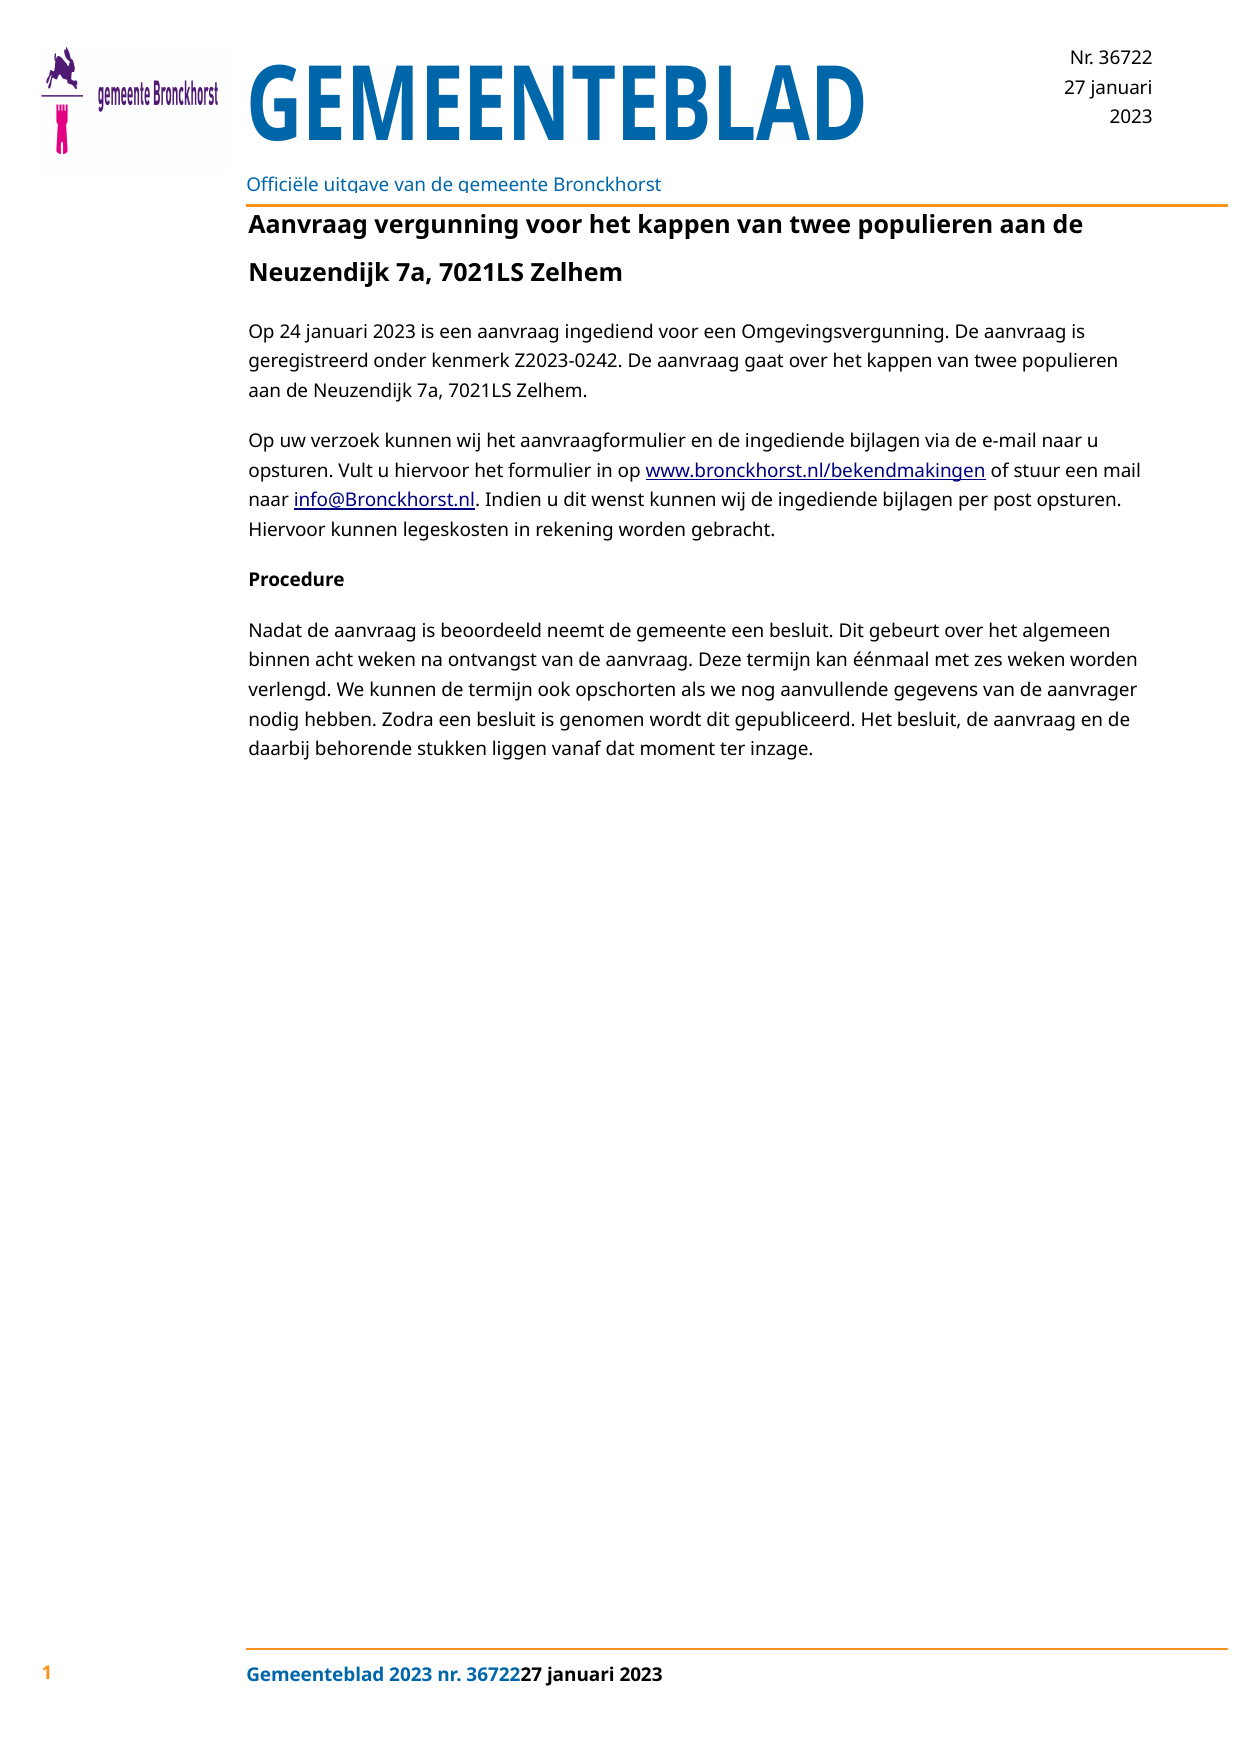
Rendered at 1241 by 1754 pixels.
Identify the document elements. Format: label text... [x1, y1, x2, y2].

text Aanvraag vergunning voor het kappen van twee populieren aan de Neuzendijk 7a, 7021LS Zelhem [248, 207, 1152, 288]
text Op 24 januari 2023 is een aanvraag ingediend voor een Omgevingsvergunning. De aanvraag is geregistreerd onder kenmerk Z2023-0242. De aanvraag gaat over het kappen van twee populieren aan de Neuzendijk 7a, 7021LS Zelhem. [248, 318, 1152, 403]
picture [41, 47, 231, 172]
text Op uw verzoek kunnen wij het aanvraagformulier en de ingediende bijlagen via de e-mail naar u opsturen. Vult u hiervoor het formulier in op www.bronckhorst.nl/bekendmakingen of stuur een mail naar info@Bronckhorst.nl. Indien u dit wenst kunnen wij de ingediende bijlagen per post opsturen. Hiervoor kunnen legeskosten in rekening worden gebracht. [248, 427, 1152, 542]
text Procedure [248, 567, 1152, 592]
text Nadat de aanvraag is beoordeeld neemt de gemeente een besluit. Dit gebeurt over het algemeen binnen acht weken na ontvangst van de aanvraag. Deze termijn kan éénmaal met zes weken worden verlengd. We kunnen de termijn ook opschorten als we nog aanvullende gegevens van de aanvrager nodig hebben. Zodra een besluit is genomen wordt dit gepubliceerd. Het besluit, de aanvraag en de daarbij behorende stukken liggen vanaf dat moment ter inzage. [248, 617, 1152, 761]
